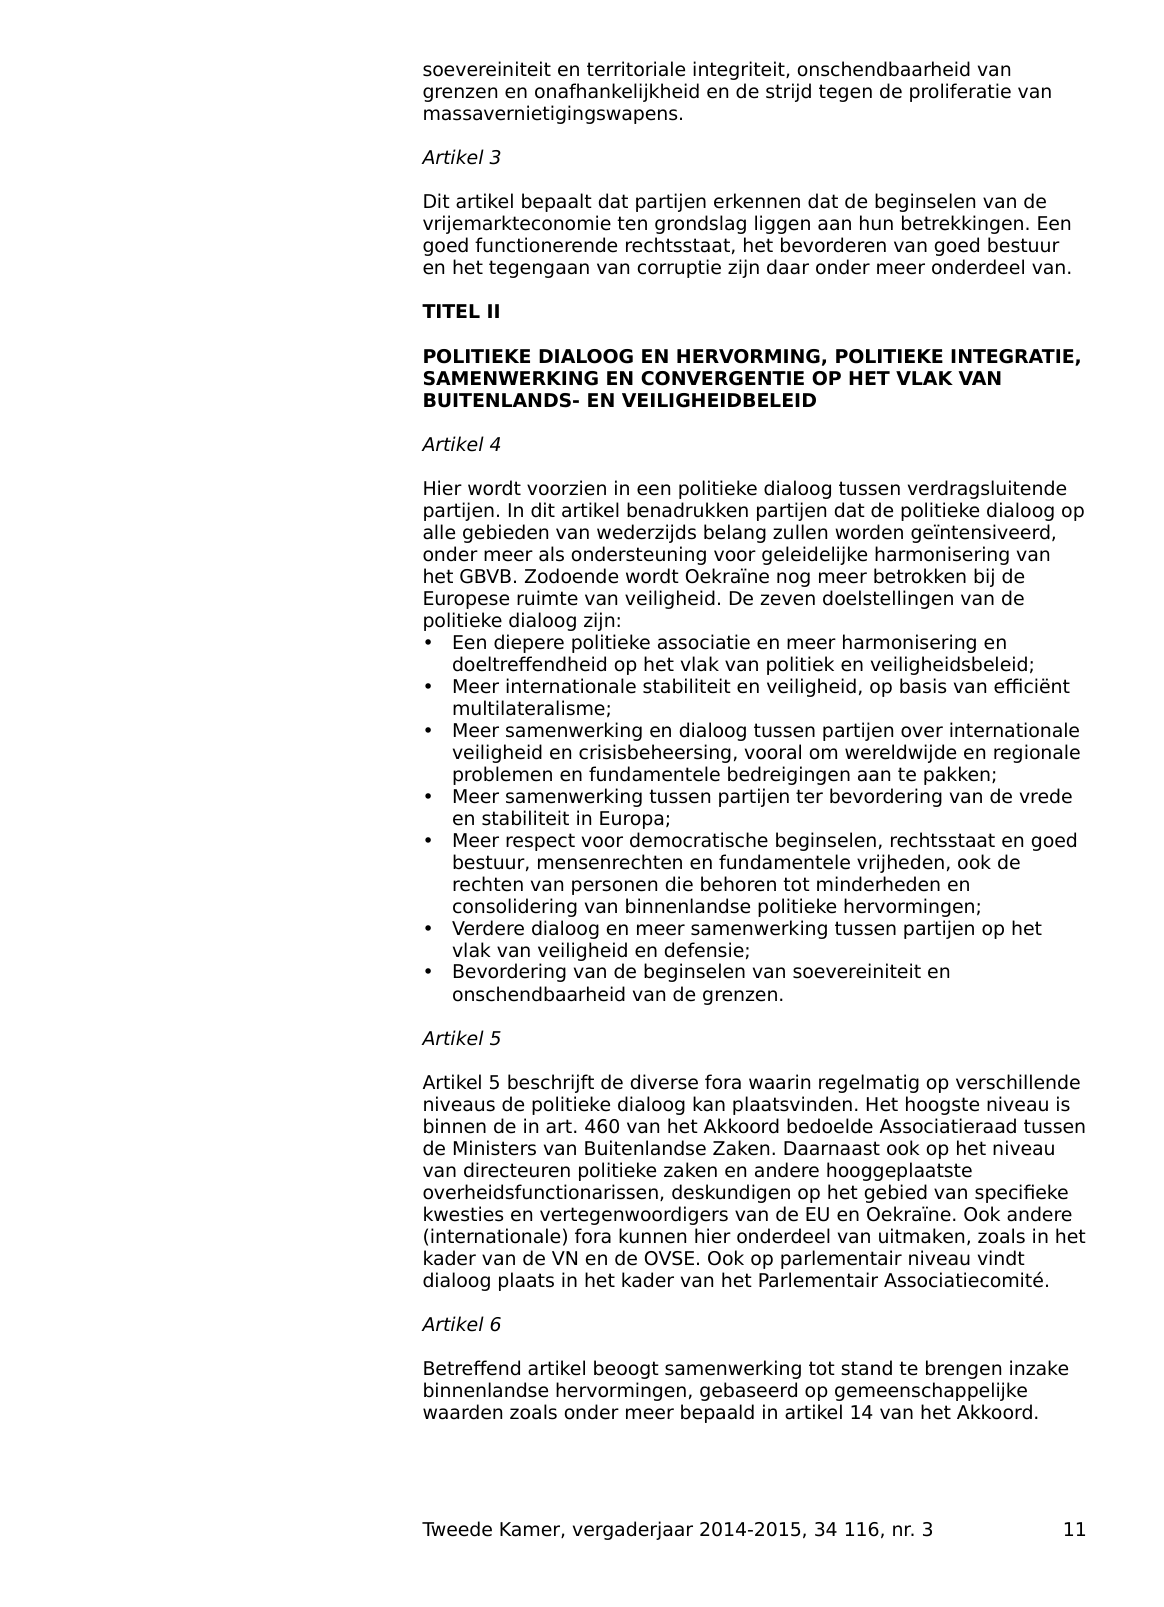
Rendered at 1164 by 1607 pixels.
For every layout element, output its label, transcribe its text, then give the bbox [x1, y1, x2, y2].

subtitle POLITIEKE DIALOOG EN HERVORMING, POLITIEKE INTEGRATIE, SAMENWERKING EN CONVERGENTIE OP HET VLAK VAN BUITENLANDS- EN VEILIGHEIDBELEID [422, 346, 1087, 412]
subtitle Artikel 4 [422, 434, 1087, 456]
subtitle Artikel 6 [422, 1314, 1087, 1336]
subtitle Artikel 3 [422, 147, 1087, 169]
text • Bevordering van de beginselen van soevereiniteit en onschendbaarheid van de grenzen. [422, 961, 1087, 1005]
text • Meer respect voor democratische beginselen, rechtsstaat en goed bestuur, mensenrechten en fundamentele vrijheden, ook de rechten van personen die behoren tot minderheden en consolidering van binnenlandse politieke hervormingen; [422, 829, 1087, 917]
text Dit artikel bepaalt dat partijen erkennen dat de beginselen van de vrijemarkteconomie ten grondslag liggen aan hun betrekkingen. Een goed functionerende rechtsstaat, het bevorderen van goed bestuur en het tegengaan van corruptie zijn daar onder meer onderdeel van. [422, 191, 1087, 279]
subtitle Artikel 5 [422, 1028, 1087, 1049]
subtitle TITEL II [422, 301, 1087, 323]
text • Verdere dialoog en meer samenwerking tussen partijen op het vlak van veiligheid en defensie; [422, 917, 1087, 961]
text Hier wordt voorzien in een politieke dialoog tussen verdragsluitende partijen. In dit artikel benadrukken partijen dat de politieke dialoog op alle gebieden van wederzijds belang zullen worden geïntensiveerd, onder meer als ondersteuning voor geleidelijke harmonisering van het GBVB. Zodoende wordt Oekraïne nog meer betrokken bij de Europese ruimte van veiligheid. De zeven doelstellingen van de politieke dialoog zijn: [422, 478, 1087, 632]
text Betreffend artikel beoogt samenwerking tot stand te brengen inzake binnenlandse hervormingen, gebaseerd op gemeenschappelijke waarden zoals onder meer bepaald in artikel 14 van het Akkoord. [422, 1358, 1087, 1424]
text soevereiniteit en territoriale integriteit, onschendbaarheid van grenzen en onafhankelijkheid en de strijd tegen de proliferatie van massavernietigingswapens. [422, 59, 1087, 125]
text • Meer samenwerking en dialoog tussen partijen over internationale veiligheid en crisisbeheersing, vooral om wereldwijde en regionale problemen en fundamentele bedreigingen aan te pakken; [422, 720, 1087, 786]
text • Een diepere politieke associatie en meer harmonisering en doeltreffendheid op het vlak van politiek en veiligheidsbeleid; [422, 632, 1087, 676]
text • Meer samenwerking tussen partijen ter bevordering van de vrede en stabiliteit in Europa; [422, 786, 1087, 829]
text • Meer internationale stabiliteit en veiligheid, op basis van efficiënt multilateralisme; [422, 676, 1087, 720]
text Artikel 5 beschrijft de diverse fora waarin regelmatig op verschillende niveaus de politieke dialoog kan plaatsvinden. Het hoogste niveau is binnen de in art. 460 van het Akkoord bedoelde Associatieraad tussen de Ministers van Buitenlandse Zaken. Daarnaast ook op het niveau van directeuren politieke zaken en andere hooggeplaatste overheidsfunctionarissen, deskundigen op het gebied van specifieke kwesties en vertegenwoordigers van de EU en Oekraïne. Ook andere (internationale) fora kunnen hier onderdeel van uitmaken, zoals in het kader van de VN en de OVSE. Ook op parlementair niveau vindt dialoog plaats in het kader van het Parlementair Associatiecomité. [422, 1072, 1087, 1292]
